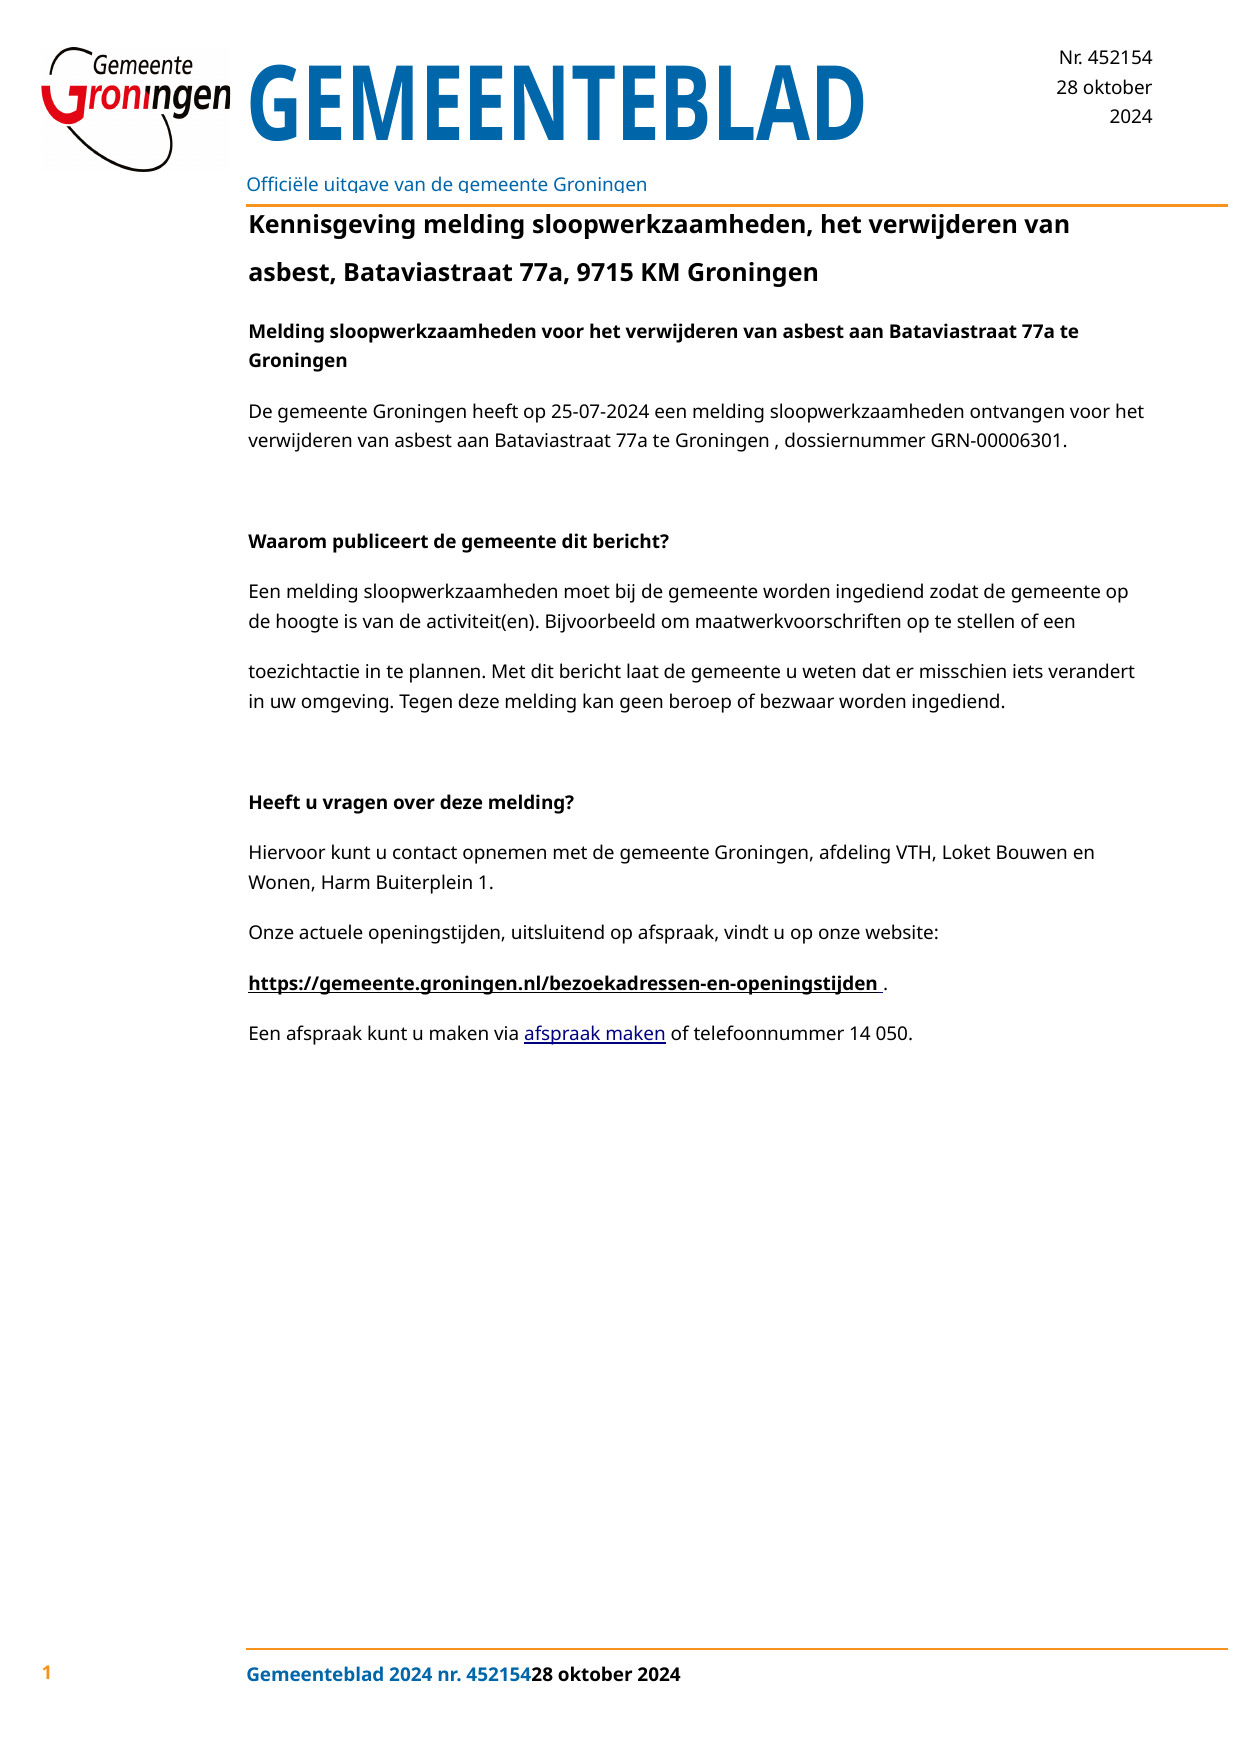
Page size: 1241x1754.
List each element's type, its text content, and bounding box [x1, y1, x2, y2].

text Waarom publiceert de gemeente dit bericht? [248, 528, 1152, 554]
text De gemeente Groningen heeft op 25-07-2024 een melding sloopwerkzaamheden ontvangen voor het verwijderen van asbest aan Bataviastraat 77a te Groningen , dossiernummer GRN-00006301. [248, 398, 1152, 453]
text Onze actuele openingstijden, uitsluitend op afspraak, vindt u op onze website: [248, 919, 1152, 945]
text https://gemeente.groningen.nl/bezoekadressen-en-openingstijden . [248, 970, 1152, 996]
text toezichtactie in te plannen. Met dit bericht laat de gemeente u weten dat er misschien iets verandert in uw omgeving. Tegen deze melding kan geen beroep of bezwaar worden ingediend. [248, 659, 1152, 714]
text Een melding sloopwerkzaamheden moet bij de gemeente worden ingediend zodat de gemeente op de hoogte is van de activiteit(en). Bijvoorbeeld om maatwerkvoorschriften op te stellen of een [248, 579, 1152, 634]
text Melding sloopwerkzaamheden voor het verwijderen van asbest aan Bataviastraat 77a te Groningen [248, 318, 1152, 373]
picture [41, 47, 231, 172]
text Hiervoor kunt u contact opnemen met de gemeente Groningen, afdeling VTH, Loket Bouwen en Wonen, Harm Buiterplein 1. [248, 839, 1152, 895]
text Een afspraak kunt u maken via afspraak maken of telefoonnummer 14 050. [248, 1020, 1152, 1046]
text Kennisgeving melding sloopwerkzaamheden, het verwijderen van asbest, Bataviastraat 77a, 9715 KM Groningen [248, 207, 1152, 288]
text Heeft u vragen over deze melding? [248, 789, 1152, 815]
